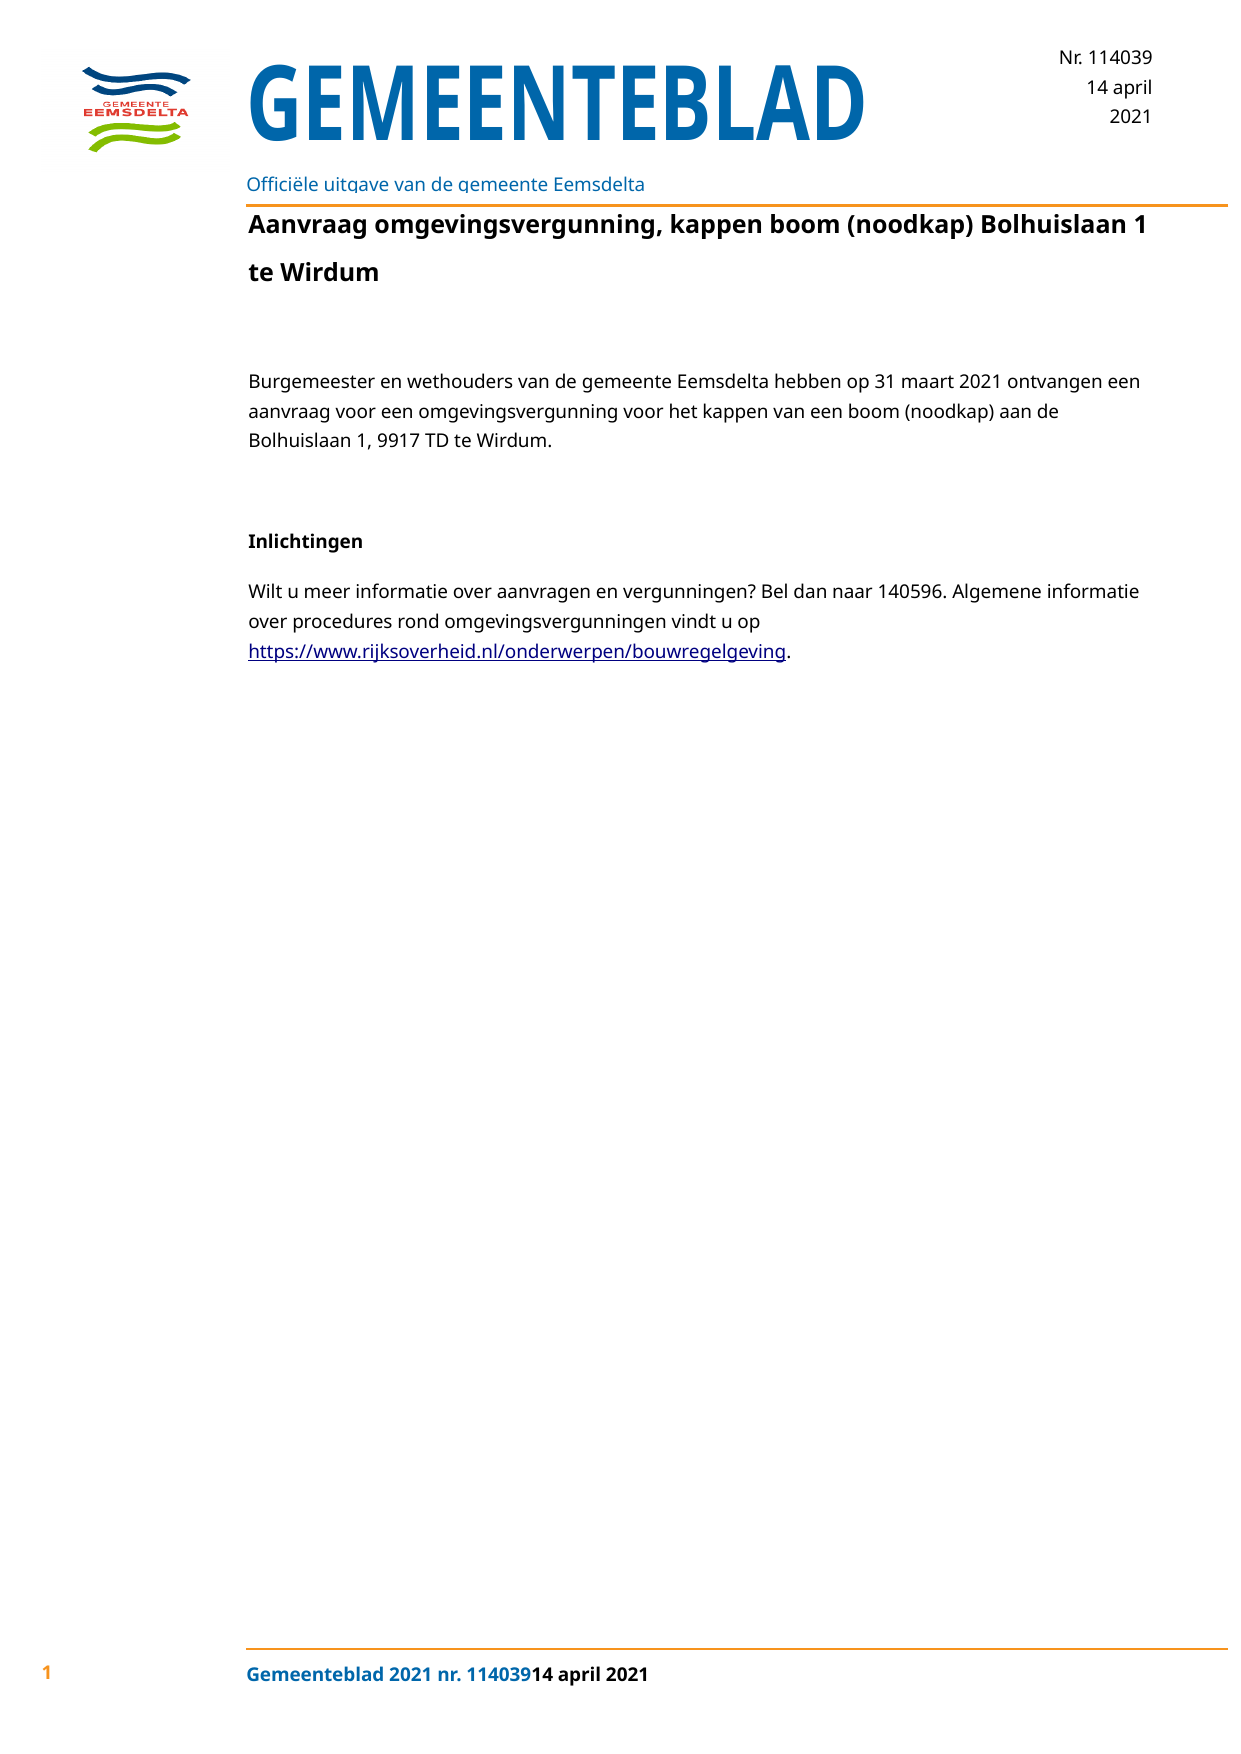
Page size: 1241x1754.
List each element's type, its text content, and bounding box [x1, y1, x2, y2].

text Burgemeester en wethouders van de gemeente Eemsdelta hebben op 31 maart 2021 ontvangen een aanvraag voor een omgevingsvergunning voor het kappen van een boom (noodkap) aan de Bolhuislaan 1, 9917 TD te Wirdum. [248, 368, 1152, 453]
text Inlichtingen [248, 528, 1152, 554]
text Wilt u meer informatie over aanvragen en vergunningen? Bel dan naar 140596. Algemene informatie over procedures rond omgevingsvergunningen vindt u op https://www.rijksoverheid.nl/onderwerpen/bouwregelgeving. [248, 579, 1152, 664]
picture [41, 47, 231, 172]
text Aanvraag omgevingsvergunning, kappen boom (noodkap) Bolhuislaan 1 te Wirdum [248, 207, 1152, 288]
